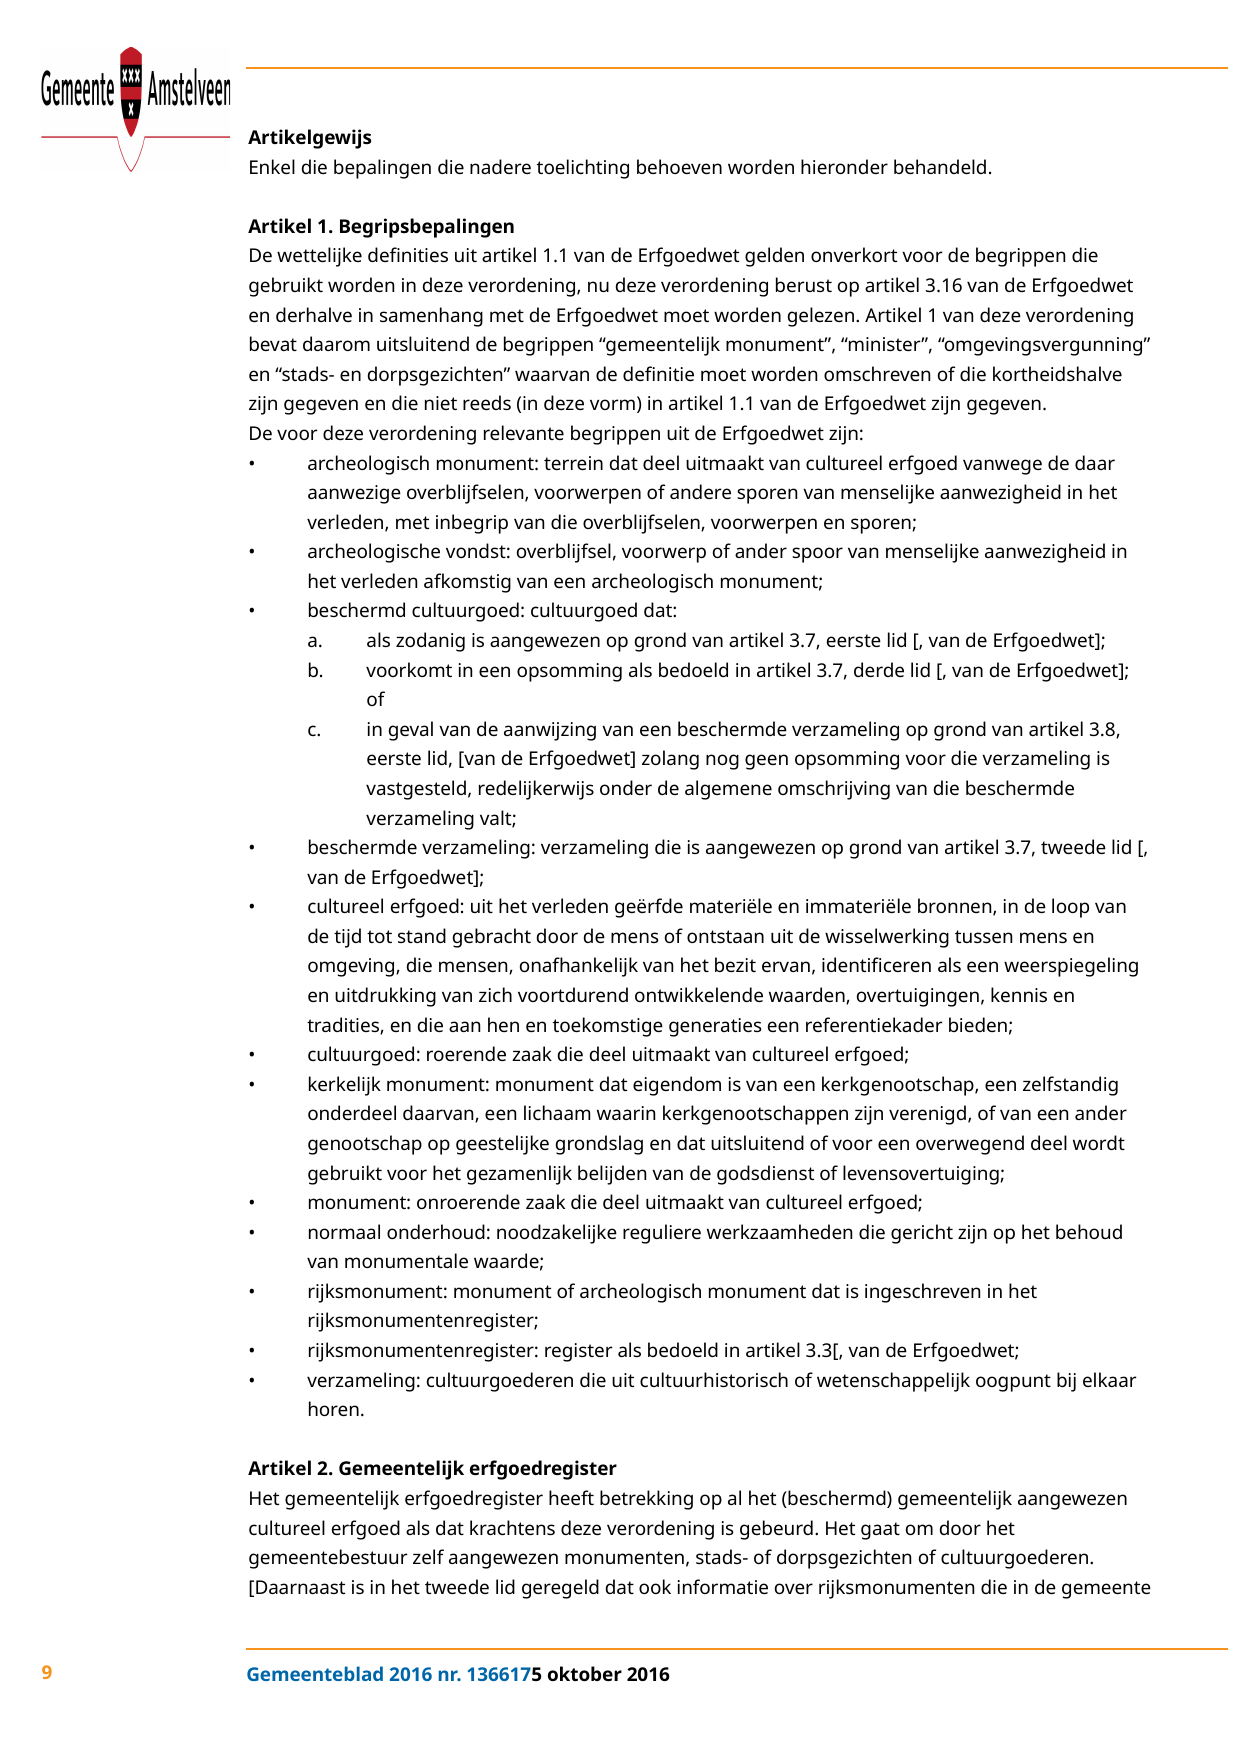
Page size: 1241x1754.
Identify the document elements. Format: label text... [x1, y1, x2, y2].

text De wettelijke definities uit artikel 1.1 van de Erfgoedwet gelden onverkort voor de begrippen die gebruikt worden in deze verordening, nu deze verordening berust op artikel 3.16 van de Erfgoedwet en derhalve in samenhang met de Erfgoedwet moet worden gelezen. Artikel 1 van deze verordening bevat daarom uitsluitend de begrippen “gemeentelijk monument”, “minister”, “omgevingsvergunning” en “stads- en dorpsgezichten” waarvan de definitie moet worden omschreven of die kortheidshalve zijn gegeven en die niet reeds (in deze vorm) in artikel 1.1 van de Erfgoedwet zijn gegeven. [248, 243, 1152, 416]
list verzameling: cultuurgoederen die uit cultuurhistorisch of wetenschappelijk oogpunt bij elkaar horen. [248, 1367, 1152, 1422]
list cultureel erfgoed: uit het verleden geërfde materiële en immateriële bronnen, in de loop van de tijd tot stand gebracht door de mens of ontstaan uit de wisselwerking tussen mens en omgeving, die mensen, onafhankelijk van het bezit ervan, identificeren als een weerspiegeling en uitdrukking van zich voortdurend ontwikkelende waarden, overtuigingen, kennis en tradities, en die aan hen en toekomstige generaties een referentiekader bieden; [248, 893, 1152, 1038]
list cultuurgoed: roerende zaak die deel uitmaakt van cultureel erfgoed; [248, 1041, 1152, 1067]
list beschermd cultuurgoed: cultuurgoed dat: [248, 598, 1152, 623]
text Artikel 2. Gemeentelijk erfgoedregister [248, 1456, 1152, 1481]
text De voor deze verordening relevante begrippen uit de Erfgoedwet zijn: [248, 420, 1152, 446]
text Artikel 1. Begripsbepalingen [248, 213, 1152, 239]
list voorkomt in een opsomming als bedoeld in artikel 3.7, derde lid [, van de Erfgoedwet]; of [307, 657, 1152, 712]
list rijksmonumentenregister: register als bedoeld in artikel 3.3[, van de Erfgoedwet; [248, 1337, 1152, 1363]
list beschermde verzameling: verzameling die is aangewezen op grond van artikel 3.7, tweede lid [, van de Erfgoedwet]; [248, 834, 1152, 890]
list in geval van de aanwijzing van een beschermde verzameling op grond van artikel 3.8, eerste lid, [van de Erfgoedwet] zolang nog geen opsomming voor die verzameling is vastgesteld, redelijkerwijs onder de algemene omschrijving van die beschermde verzameling valt; [307, 716, 1152, 831]
list archeologische vondst: overblijfsel, voorwerp of ander spoor van menselijke aanwezigheid in het verleden afkomstig van een archeologisch monument; [248, 538, 1152, 594]
text Artikelgewijs [248, 124, 1152, 150]
list rijksmonument: monument of archeologisch monument dat is ingeschreven in het rijksmonumentenregister; [248, 1278, 1152, 1333]
text Het gemeentelijk erfgoedregister heeft betrekking op al het (beschermd) gemeentelijk aangewezen cultureel erfgoed als dat krachtens deze verordening is gebeurd. Het gaat om door het gemeentebestuur zelf aangewezen monumenten, stads- of dorpsgezichten of cultuurgoederen. [Daarnaast is in het tweede lid geregeld dat ook informatie over rijksmonumenten die in de gemeente [248, 1485, 1152, 1600]
text Enkel die bepalingen die nadere toelichting behoeven worden hieronder behandeld. [248, 154, 1152, 180]
list kerkelijk monument: monument dat eigendom is van een kerkgenootschap, een zelfstandig onderdeel daarvan, een lichaam waarin kerkgenootschappen zijn verenigd, of van een ander genootschap op geestelijke grondslag en dat uitsluitend of voor een overwegend deel wordt gebruikt voor het gezamenlijk belijden van de godsdienst of levensovertuiging; [248, 1071, 1152, 1186]
list archeologisch monument: terrein dat deel uitmaakt van cultureel erfgoed vanwege de daar aanwezige overblijfselen, voorwerpen of andere sporen van menselijke aanwezigheid in het verleden, met inbegrip van die overblijfselen, voorwerpen en sporen; [248, 450, 1152, 535]
list normaal onderhoud: noodzakelijke reguliere werkzaamheden die gericht zijn op het behoud van monumentale waarde; [248, 1219, 1152, 1274]
picture [41, 47, 231, 172]
list monument: onroerende zaak die deel uitmaakt van cultureel erfgoed; [248, 1189, 1152, 1215]
list als zodanig is aangewezen op grond van artikel 3.7, eerste lid [, van de Erfgoedwet]; [307, 627, 1152, 653]
